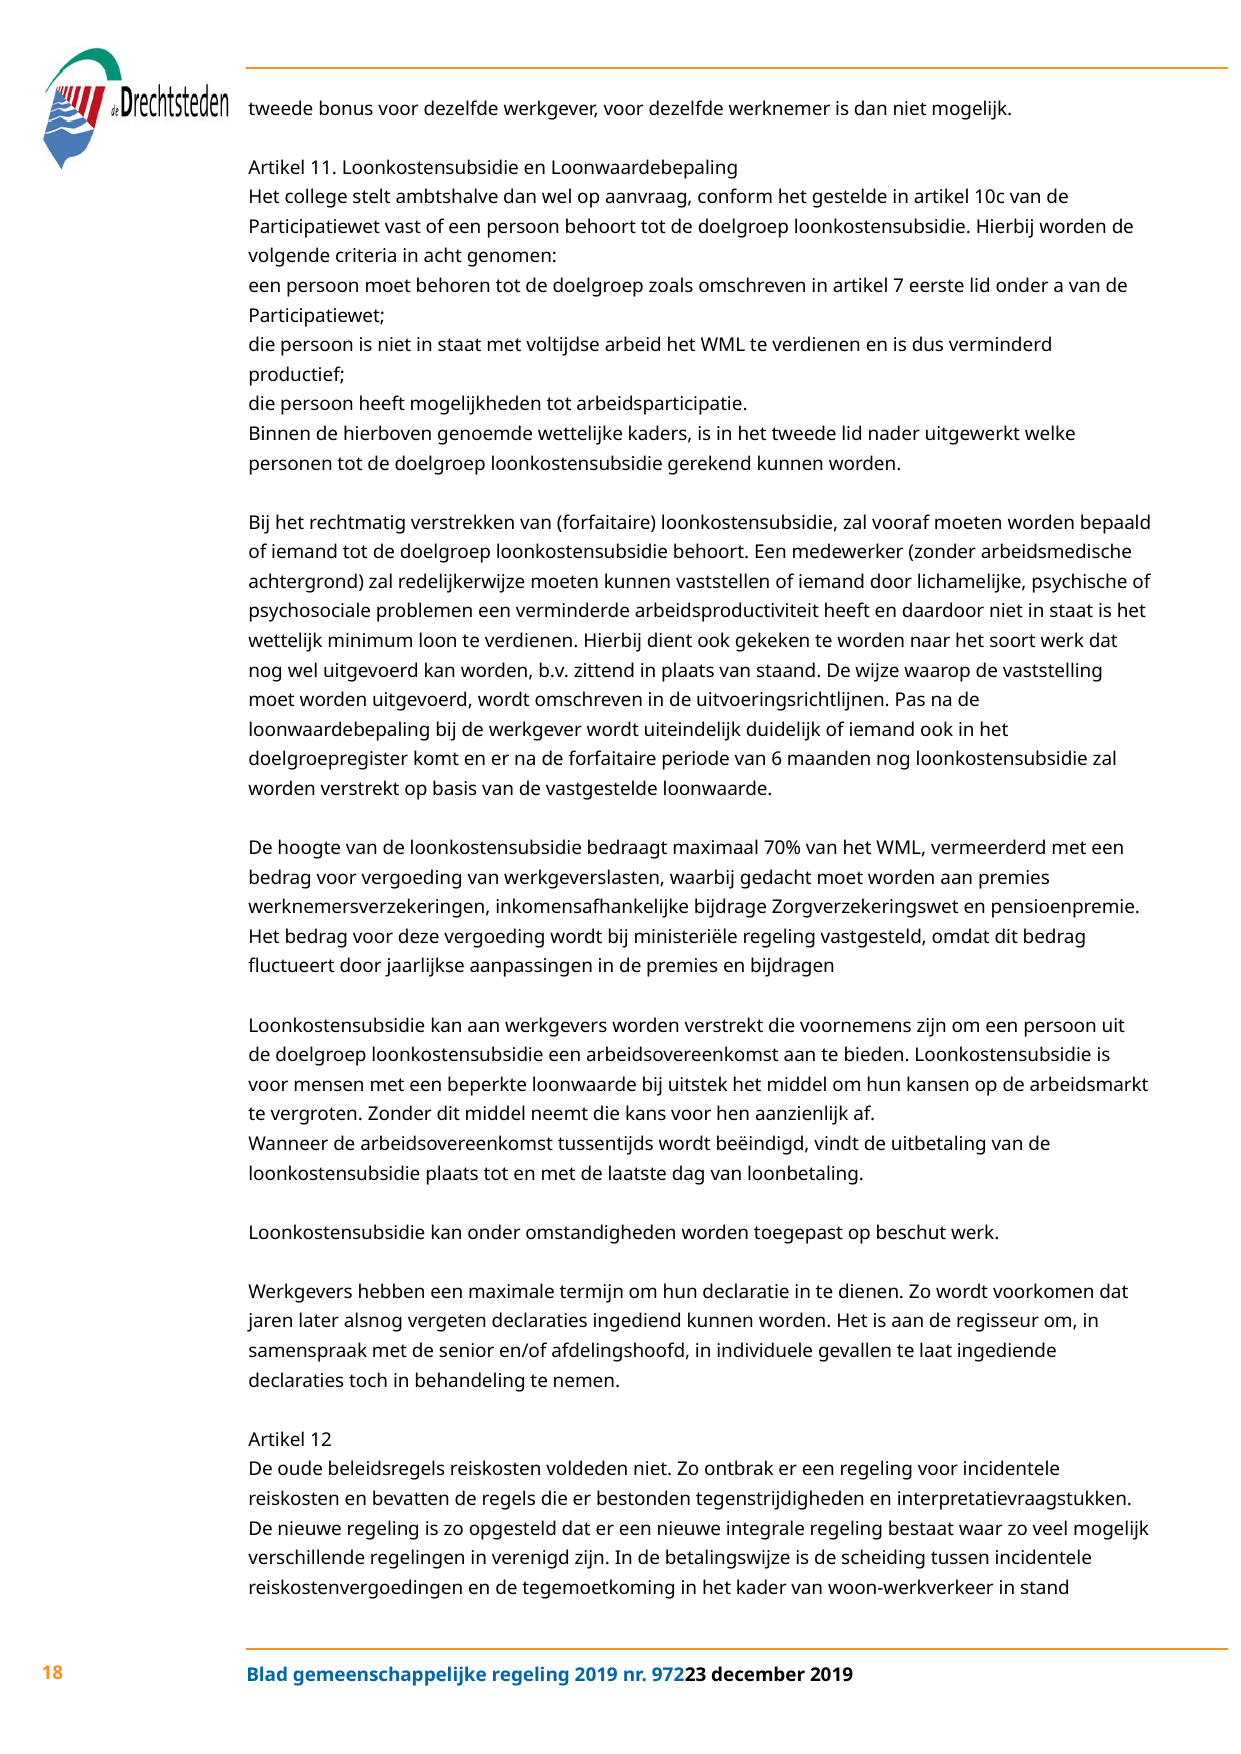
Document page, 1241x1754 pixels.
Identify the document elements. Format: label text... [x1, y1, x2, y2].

text Bij het rechtmatig verstrekken van (forfaitaire) loonkostensubsidie, zal vooraf moeten worden bepaald of iemand tot de doelgroep loonkostensubsidie behoort. Een medewerker (zonder arbeidsmedische achtergrond) zal redelijkerwijze moeten kunnen vaststellen of iemand door lichamelijke, psychische of psychosociale problemen een verminderde arbeidsproductiviteit heeft en daardoor niet in staat is het wettelijk minimum loon te verdienen. Hierbij dient ook gekeken te worden naar het soort werk dat nog wel uitgevoerd kan worden, b.v. zittend in plaats van staand. De wijze waarop de vaststelling moet worden uitgevoerd, wordt omschreven in de uitvoeringsrichtlijnen. Pas na de loonwaardebepaling bij de werkgever wordt uiteindelijk duidelijk of iemand ook in het doelgroepregister komt en er na de forfaitaire periode van 6 maanden nog loonkostensubsidie zal worden verstrekt op basis van de vastgestelde loonwaarde. [248, 509, 1152, 801]
text De hoogte van de loonkostensubsidie bedraagt maximaal 70% van het WML, vermeerderd met een bedrag voor vergoeding van werkgeverslasten, waarbij gedacht moet worden aan premies werknemersverzekeringen, inkomensafhankelijke bijdrage Zorgverzekeringswet en pensioenpremie. Het bedrag voor deze vergoeding wordt bij ministeriële regeling vastgesteld, omdat dit bedrag fluctueert door jaarlijkse aanpassingen in de premies en bijdragen [248, 834, 1152, 978]
text een persoon moet behoren tot de doelgroep zoals omschreven in artikel 7 eerste lid onder a van de Participatiewet; [248, 272, 1152, 328]
text Werkgevers hebben een maximale termijn om hun declaratie in te dienen. Zo wordt voorkomen dat jaren later alsnog vergeten declaraties ingediend kunnen worden. Het is aan de regisseur om, in samenspraak met de senior en/of afdelingshoofd, in individuele gevallen te laat ingediende declaraties toch in behandeling te nemen. [248, 1278, 1152, 1393]
picture [41, 47, 231, 172]
text Artikel 12 [248, 1426, 1152, 1452]
text De oude beleidsregels reiskosten voldeden niet. Zo ontbrak er een regeling voor incidentele reiskosten en bevatten de regels die er bestonden tegenstrijdigheden en interpretatievraagstukken. De nieuwe regeling is zo opgesteld dat er een nieuwe integrale regeling bestaat waar zo veel mogelijk verschillende regelingen in verenigd zijn. In de betalingswijze is de scheiding tussen incidentele reiskostenvergoedingen en de tegemoetkoming in het kader van woon-werkverkeer in stand [248, 1456, 1152, 1600]
text Loonkostensubsidie kan aan werkgevers worden verstrekt die voornemens zijn om een persoon uit de doelgroep loonkostensubsidie een arbeidsovereenkomst aan te bieden. Loonkostensubsidie is voor mensen met een beperkte loonwaarde bij uitstek het middel om hun kansen op de arbeidsmarkt te vergroten. Zonder dit middel neemt die kans voor hen aanzienlijk af. [248, 1012, 1152, 1126]
text Loonkostensubsidie kan onder omstandigheden worden toegepast op beschut werk. [248, 1219, 1152, 1245]
text Het college stelt ambtshalve dan wel op aanvraag, conform het gestelde in artikel 10c van de Participatiewet vast of een persoon behoort tot de doelgroep loonkostensubsidie. Hierbij worden de volgende criteria in acht genomen: [248, 183, 1152, 268]
text Wanneer de arbeidsovereenkomst tussentijds wordt beëindigd, vindt de uitbetaling van de loonkostensubsidie plaats tot en met de laatste dag van loonbetaling. [248, 1130, 1152, 1186]
text tweede bonus voor dezelfde werkgever, voor dezelfde werknemer is dan niet mogelijk. [248, 95, 1152, 121]
text Binnen de hierboven genoemde wettelijke kaders, is in het tweede lid nader uitgewerkt welke personen tot de doelgroep loonkostensubsidie gerekend kunnen worden. [248, 420, 1152, 476]
text die persoon heeft mogelijkheden tot arbeidsparticipatie. [248, 391, 1152, 416]
text Artikel 11. Loonkostensubsidie en Loonwaardebepaling [248, 154, 1152, 180]
text die persoon is niet in staat met voltijdse arbeid het WML te verdienen en is dus verminderd productief; [248, 331, 1152, 387]
